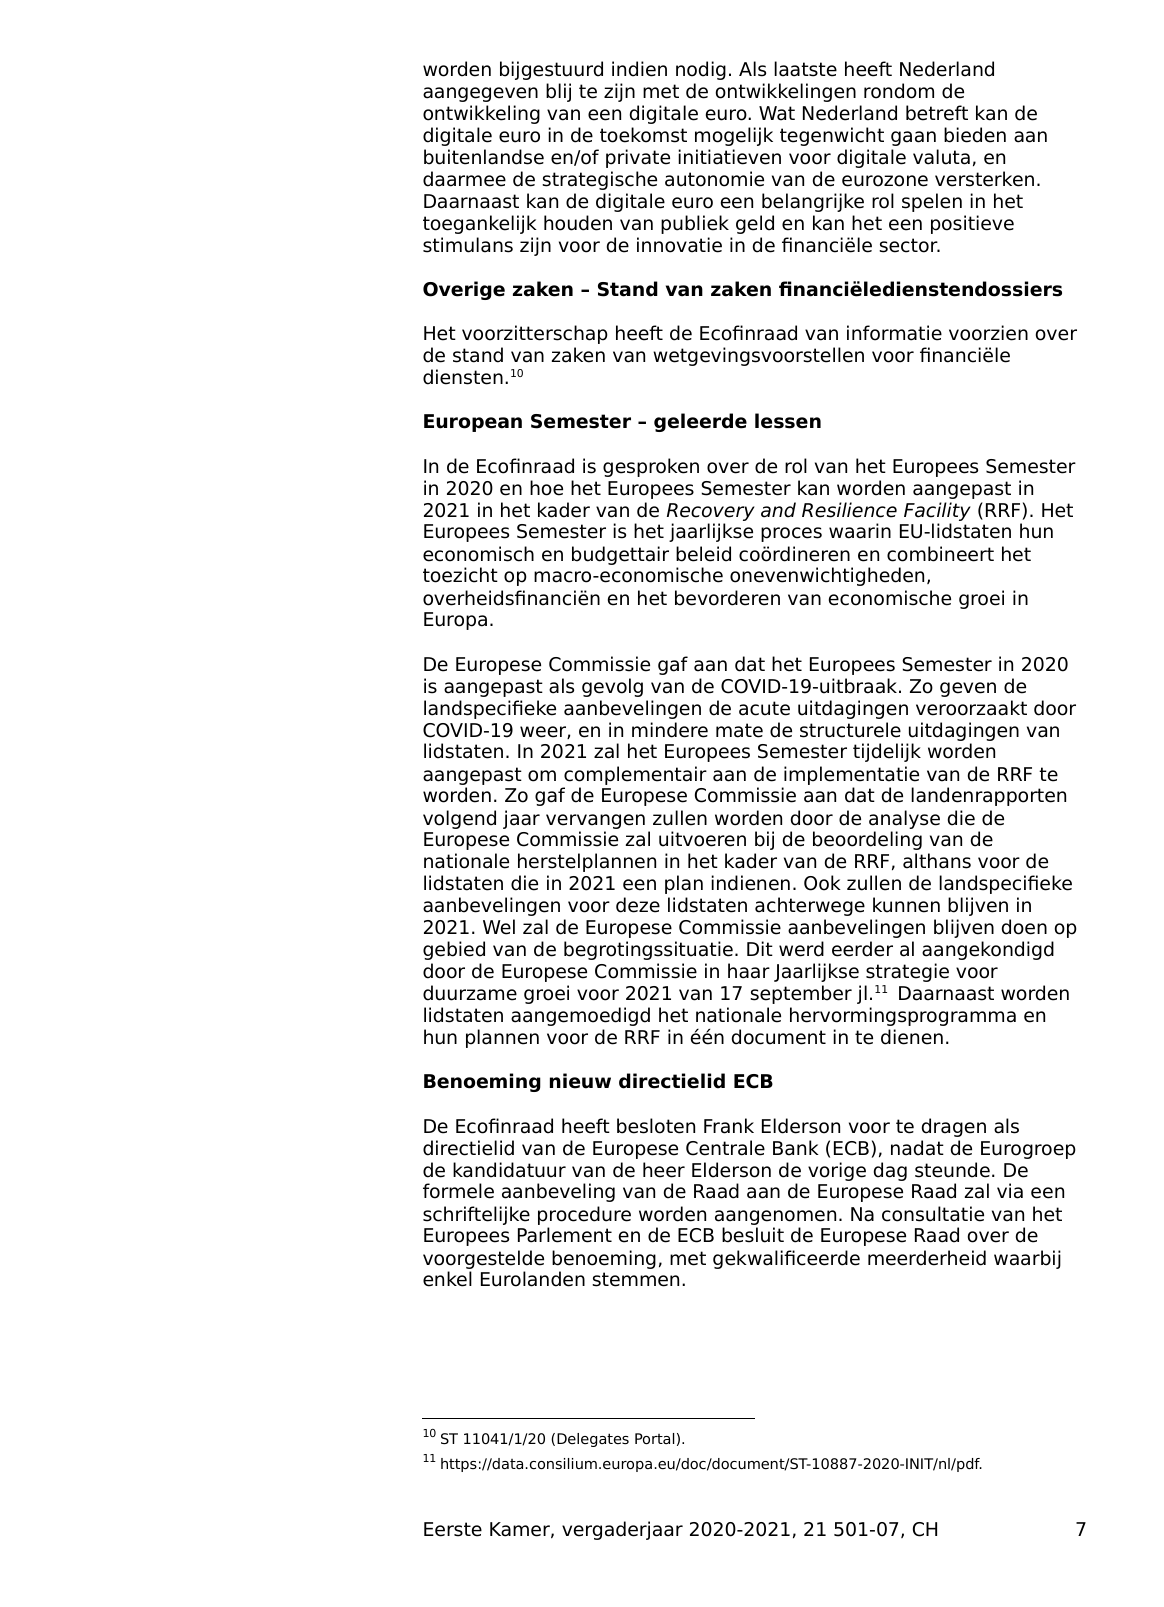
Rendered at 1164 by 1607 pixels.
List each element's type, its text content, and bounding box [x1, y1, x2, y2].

subtitle Benoeming nieuw directielid ECB [422, 1071, 1087, 1093]
text Het voorzitterschap heeft de Ecofinraad van informatie voorzien over de stand van zaken van wetgevingsvoorstellen voor financiële diensten. [422, 323, 1087, 389]
text https://data.consilium.europa.eu/doc/document/ST-10887-2020-INIT/nl/pdf. [422, 1452, 1087, 1474]
subtitle Overige zaken – Stand van zaken financiëledienstendossiers [422, 279, 1087, 301]
text ST 11041/1/20 (Delegates Portal). [422, 1427, 1087, 1449]
text worden bijgestuurd indien nodig. Als laatste heeft Nederland aangegeven blij te zijn met de ontwikkelingen rondom de ontwikkeling van een digitale euro. Wat Nederland betreft kan de digitale euro in de toekomst mogelijk tegenwicht gaan bieden aan buitenlandse en/of private initiatieven voor digitale valuta, en daarmee de strategische autonomie van de eurozone versterken. Daarnaast kan de digitale euro een belangrijke rol spelen in het toegankelijk houden van publiek geld en kan het een positieve stimulans zijn voor de innovatie in de financiële sector. [422, 59, 1087, 257]
subtitle European Semester – geleerde lessen [422, 411, 1087, 433]
text In de Ecofinraad is gesproken over de rol van het Europees Semester in 2020 en hoe het Europees Semester kan worden aangepast in 2021 in het kader van de Recovery and Resilience Facility (RRF). Het Europees Semester is het jaarlijkse proces waarin EU-lidstaten hun economisch en budgettair beleid coördineren en combineert het toezicht op macro-economische onevenwichtigheden, overheidsfinanciën en het bevorderen van economische groei in Europa. [422, 456, 1087, 631]
text De Europese Commissie gaf aan dat het Europees Semester in 2020 is aangepast als gevolg van de COVID-19-uitbraak. Zo geven de landspecifieke aanbevelingen de acute uitdagingen veroorzaakt door COVID-19 weer, en in mindere mate de structurele uitdagingen van lidstaten. In 2021 zal het Europees Semester tijdelijk worden aangepast om complementair aan de implementatie van de RRF te worden. Zo gaf de Europese Commissie aan dat de landenrapporten volgend jaar vervangen zullen worden door de analyse die de Europese Commissie zal uitvoeren bij de beoordeling van de nationale herstelplannen in het kader van de RRF, althans voor de lidstaten die in 2021 een plan indienen. Ook zullen de landspecifieke aanbevelingen voor deze lidstaten achterwege kunnen blijven in 2021. Wel zal de Europese Commissie aanbevelingen blijven doen op gebied van de begrotingssituatie. Dit werd eerder al aangekondigd door de Europese Commissie in haar Jaarlijkse strategie voor duurzame groei voor 2021 van 17 september jl. Daarnaast worden lidstaten aangemoedigd het nationale hervormingsprogramma en hun plannen voor de RRF in één document in te dienen. [422, 653, 1087, 1049]
text De Ecofinraad heeft besloten Frank Elderson voor te dragen als directielid van de Europese Centrale Bank (ECB), nadat de Eurogroep de kandidatuur van de heer Elderson de vorige dag steunde. De formele aanbeveling van de Raad aan de Europese Raad zal via een schriftelijke procedure worden aangenomen. Na consultatie van het Europees Parlement en de ECB besluit de Europese Raad over de voorgestelde benoeming, met gekwalificeerde meerderheid waarbij enkel Eurolanden stemmen. [422, 1116, 1087, 1291]
